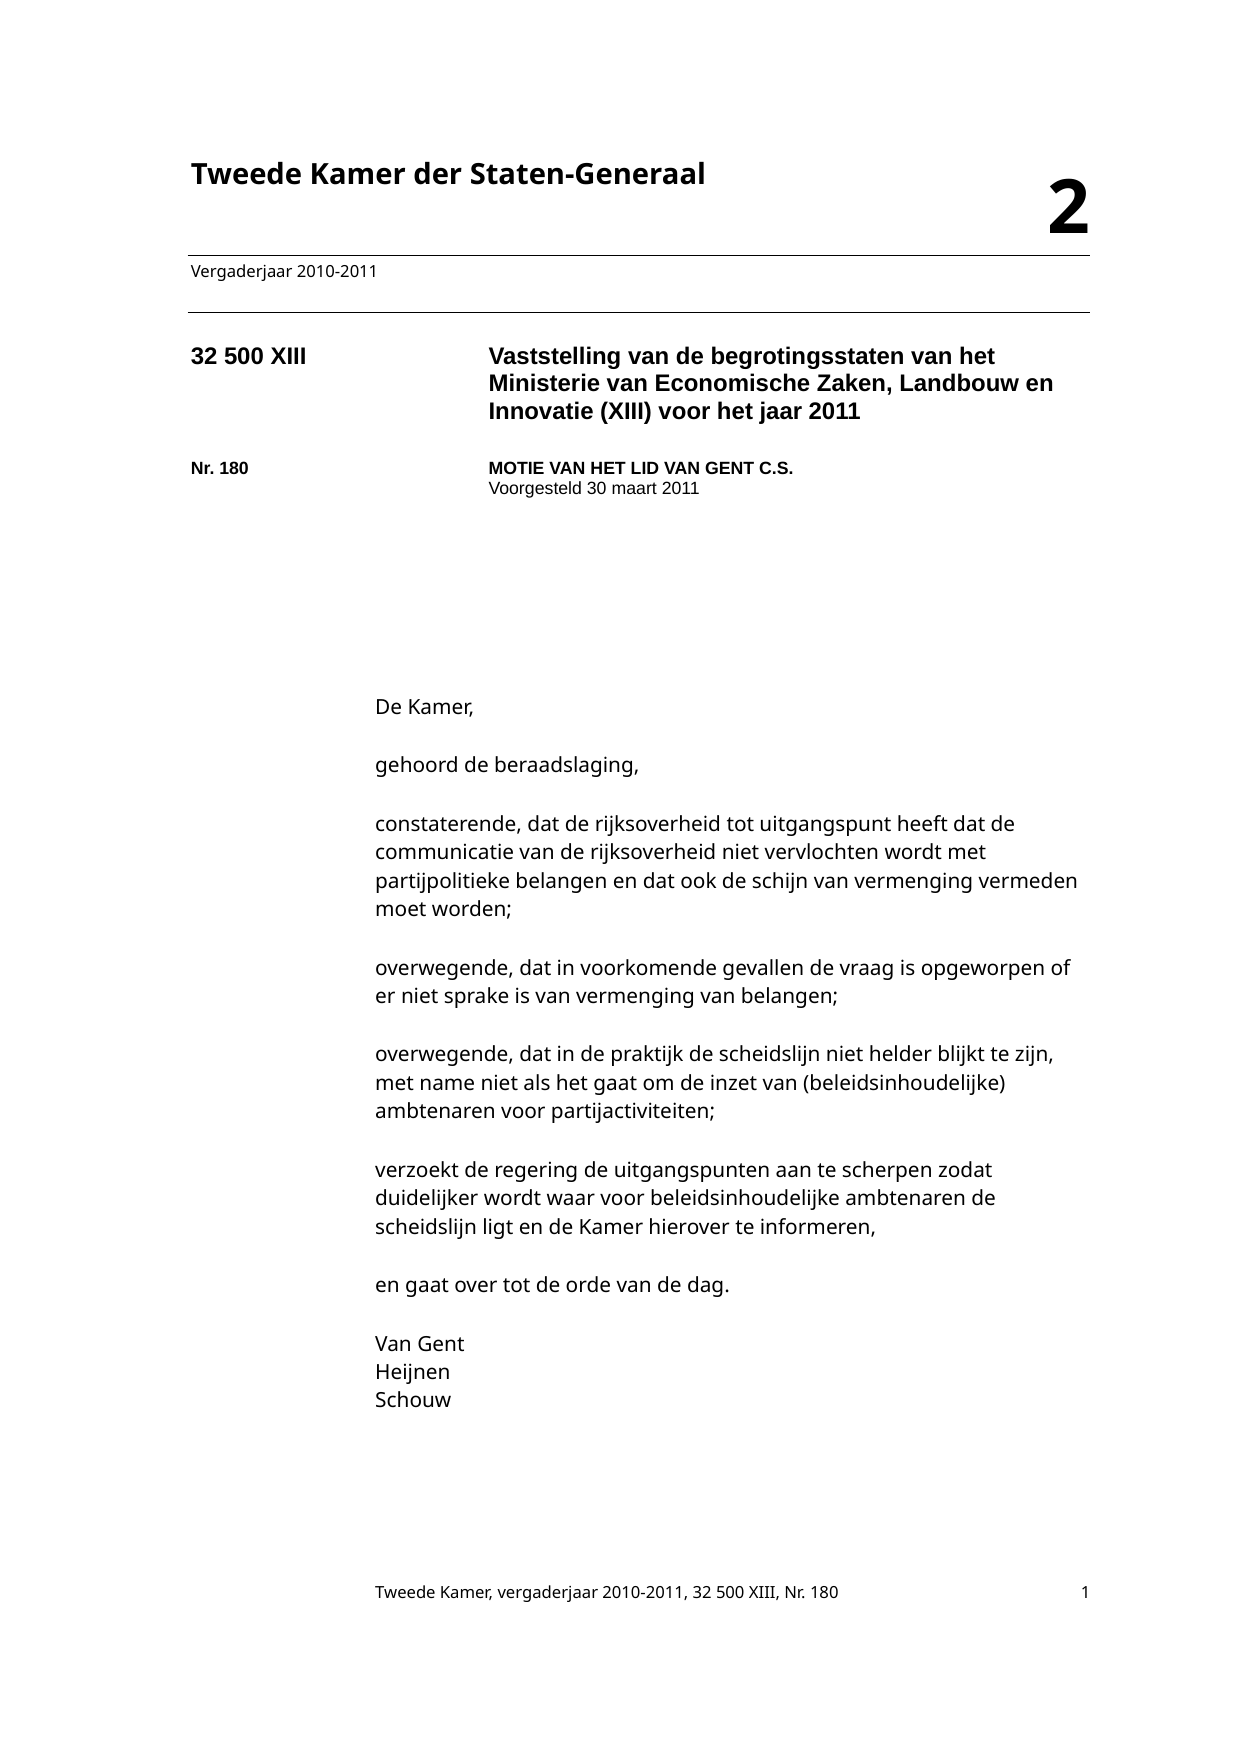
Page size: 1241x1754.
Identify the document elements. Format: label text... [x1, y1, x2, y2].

table_cell [485, 313, 1090, 339]
text overwegende, dat in voorkomende gevallen de vraag is opgeworpen of er niet sprake is van vermenging van belangen; [375, 953, 1090, 1009]
table_cell Nr. 180 [188, 455, 485, 573]
text Schouw [375, 1386, 1090, 1414]
table_cell [188, 313, 485, 339]
table_cell 32 500 XIII [188, 339, 485, 454]
text verzoekt de regering de uitgangspunten aan te scherpen zodat duidelijker wordt waar voor beleidsinhoudelijke ambtenaren de scheidslijn ligt en de Kamer hierover te informeren, [375, 1155, 1090, 1240]
table_header 2 [910, 150, 1090, 255]
text Heijnen [375, 1357, 1090, 1386]
text gehoord de beraadslaging, [375, 751, 1090, 779]
table_cell [485, 256, 1090, 312]
table_cell MOTIE VAN HET LID VAN GENT C.S. Voorgesteld 30 maart 2011 [485, 455, 1090, 573]
text overwegende, dat in de praktijk de scheidslijn niet helder blijkt te zijn, met name niet als het gaat om de inzet van (beleidsinhoudelijke) ambtenaren voor partijactiviteiten; [375, 1039, 1090, 1125]
text Van Gent [375, 1329, 1090, 1357]
table_cell Vaststelling van de begrotingsstaten van het Ministerie van Economische Zaken, Landbouw en Innovatie (XIII) voor het jaar 2011 [485, 339, 1090, 454]
table_cell Vergaderjaar 2010-2011 [188, 256, 485, 312]
text De Kamer, [375, 692, 1090, 721]
text constaterende, dat de rijksoverheid tot uitgangspunt heeft dat de communicatie van de rijksoverheid niet vervlochten wordt met partijpolitieke belangen en dat ook de schijn van vermenging vermeden moet worden; [375, 809, 1090, 923]
table_header Tweede Kamer der Staten-Generaal [188, 150, 909, 255]
text en gaat over tot de orde van de dag. [375, 1270, 1090, 1299]
